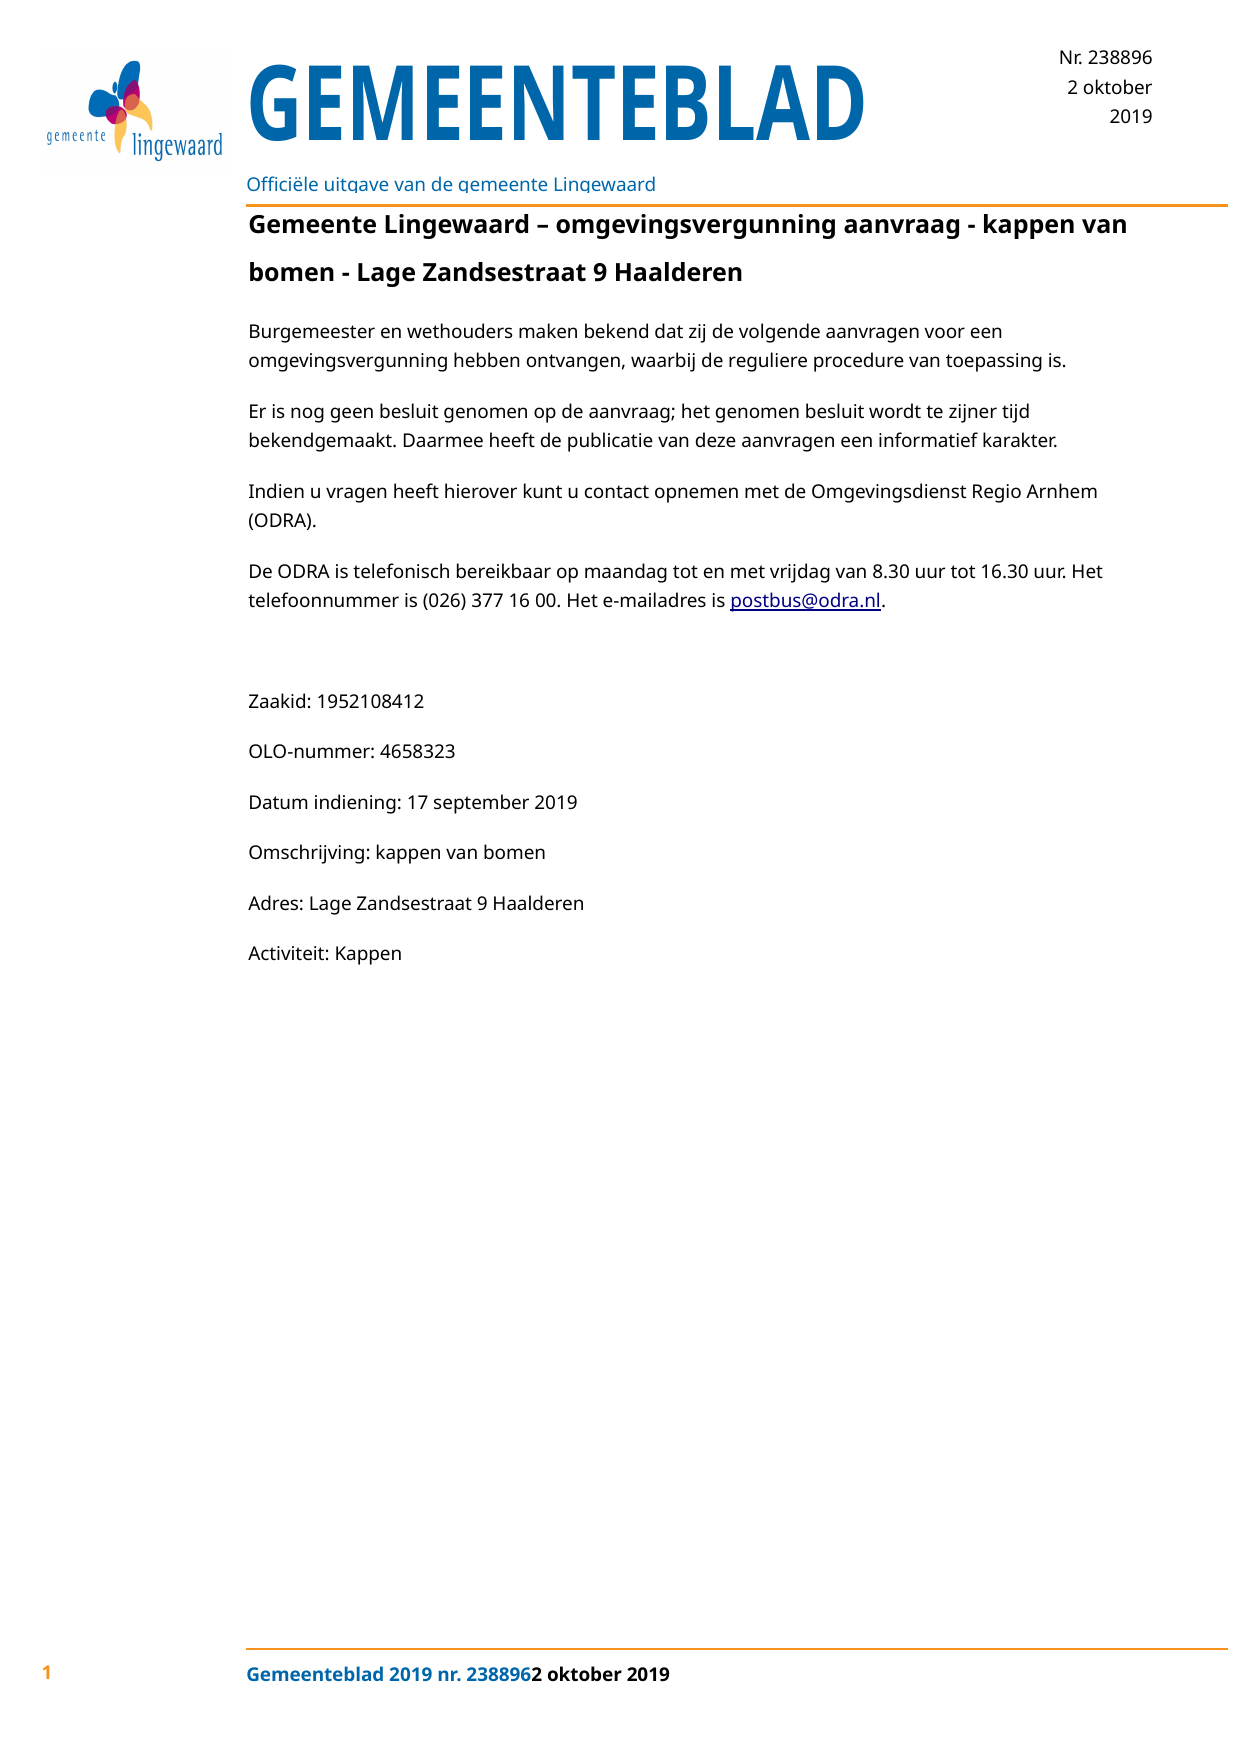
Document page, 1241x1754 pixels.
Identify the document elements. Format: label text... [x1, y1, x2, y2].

text De ODRA is telefonisch bereikbaar op maandag tot en met vrijdag van 8.30 uur tot 16.30 uur. Het telefoonnummer is (026) 377 16 00. Het e-mailadres is postbus@odra.nl. [248, 558, 1152, 613]
text OLO-nummer: 4658323 [248, 739, 1152, 764]
text Datum indiening: 17 september 2019 [248, 789, 1152, 815]
text Adres: Lage Zandsestraat 9 Haalderen [248, 890, 1152, 916]
picture [41, 47, 231, 172]
text Zaakid: 1952108412 [248, 688, 1152, 714]
text Er is nog geen besluit genomen op de aanvraag; het genomen besluit wordt te zijner tijd bekendgemaakt. Daarmee heeft de publicatie van deze aanvragen een informatief karakter. [248, 398, 1152, 453]
text Indien u vragen heeft hierover kunt u contact opnemen met de Omgevingsdienst Regio Arnhem (ODRA). [248, 478, 1152, 533]
text Omschrijving: kappen van bomen [248, 839, 1152, 865]
text Burgemeester en wethouders maken bekend dat zij de volgende aanvragen voor een omgevingsvergunning hebben ontvangen, waarbij de reguliere procedure van toepassing is. [248, 318, 1152, 373]
text Gemeente Lingewaard – omgevingsvergunning aanvraag - kappen van bomen - Lage Zandsestraat 9 Haalderen [248, 207, 1152, 288]
text Activiteit: Kappen [248, 940, 1152, 966]
